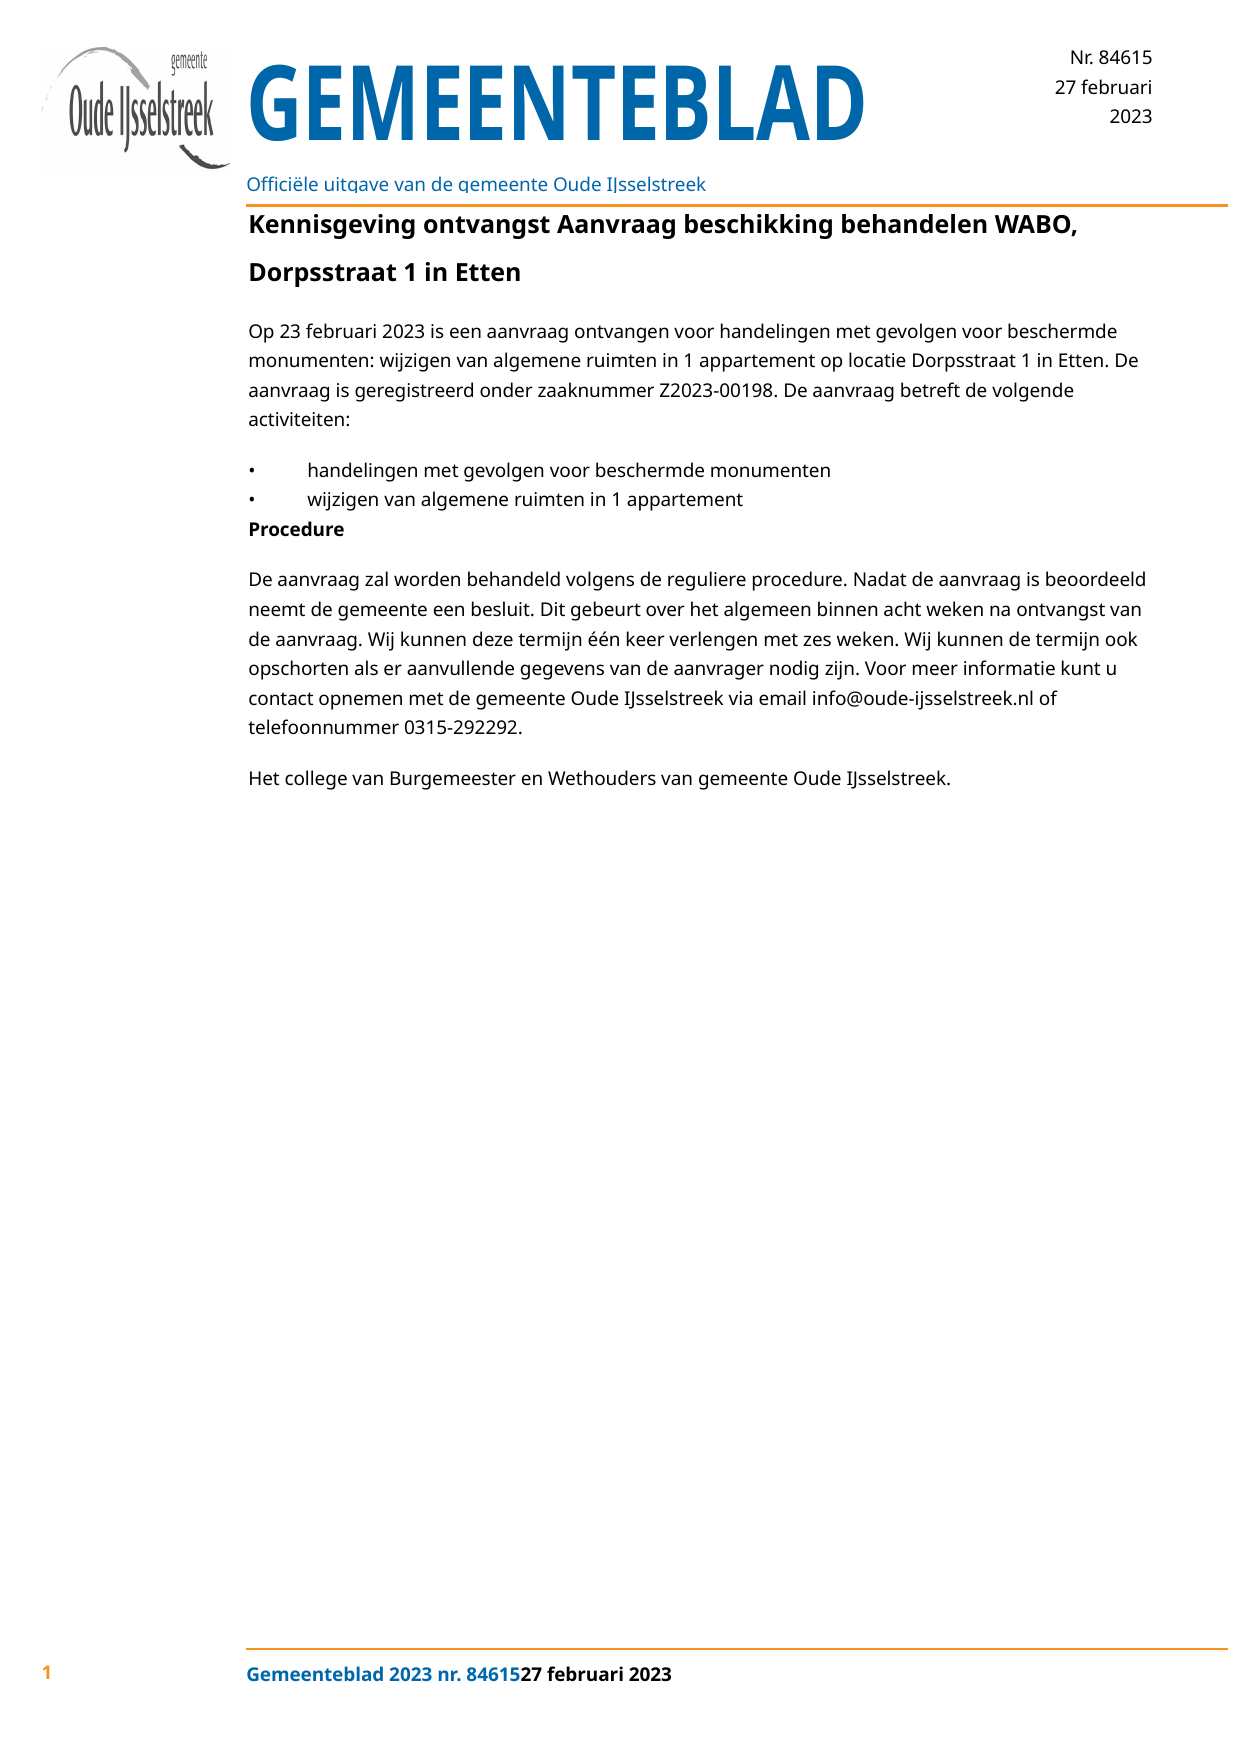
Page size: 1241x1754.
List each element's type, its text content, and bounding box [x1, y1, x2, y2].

picture [41, 47, 231, 172]
text Het college van Burgemeester en Wethouders van gemeente Oude IJsselstreek. [248, 765, 1152, 791]
text De aanvraag zal worden behandeld volgens de reguliere procedure. Nadat de aanvraag is beoordeeld neemt de gemeente een besluit. Dit gebeurt over het algemeen binnen acht weken na ontvangst van de aanvraag. Wij kunnen deze termijn één keer verlengen met zes weken. Wij kunnen de termijn ook opschorten als er aanvullende gegevens van de aanvrager nodig zijn. Voor meer informatie kunt u contact opnemen met de gemeente Oude IJsselstreek via email info@oude-ijsselstreek.nl of telefoonnummer 0315-292292. [248, 567, 1152, 740]
list wijzigen van algemene ruimten in 1 appartement [248, 487, 1152, 512]
text Kennisgeving ontvangst Aanvraag beschikking behandelen WABO, Dorpsstraat 1 in Etten [248, 207, 1152, 288]
list handelingen met gevolgen voor beschermde monumenten [248, 457, 1152, 483]
text Procedure [248, 516, 1152, 542]
text Op 23 februari 2023 is een aanvraag ontvangen voor handelingen met gevolgen voor beschermde monumenten: wijzigen van algemene ruimten in 1 appartement op locatie Dorpsstraat 1 in Etten. De aanvraag is geregistreerd onder zaaknummer Z2023-00198. De aanvraag betreft de volgende activiteiten: [248, 318, 1152, 432]
